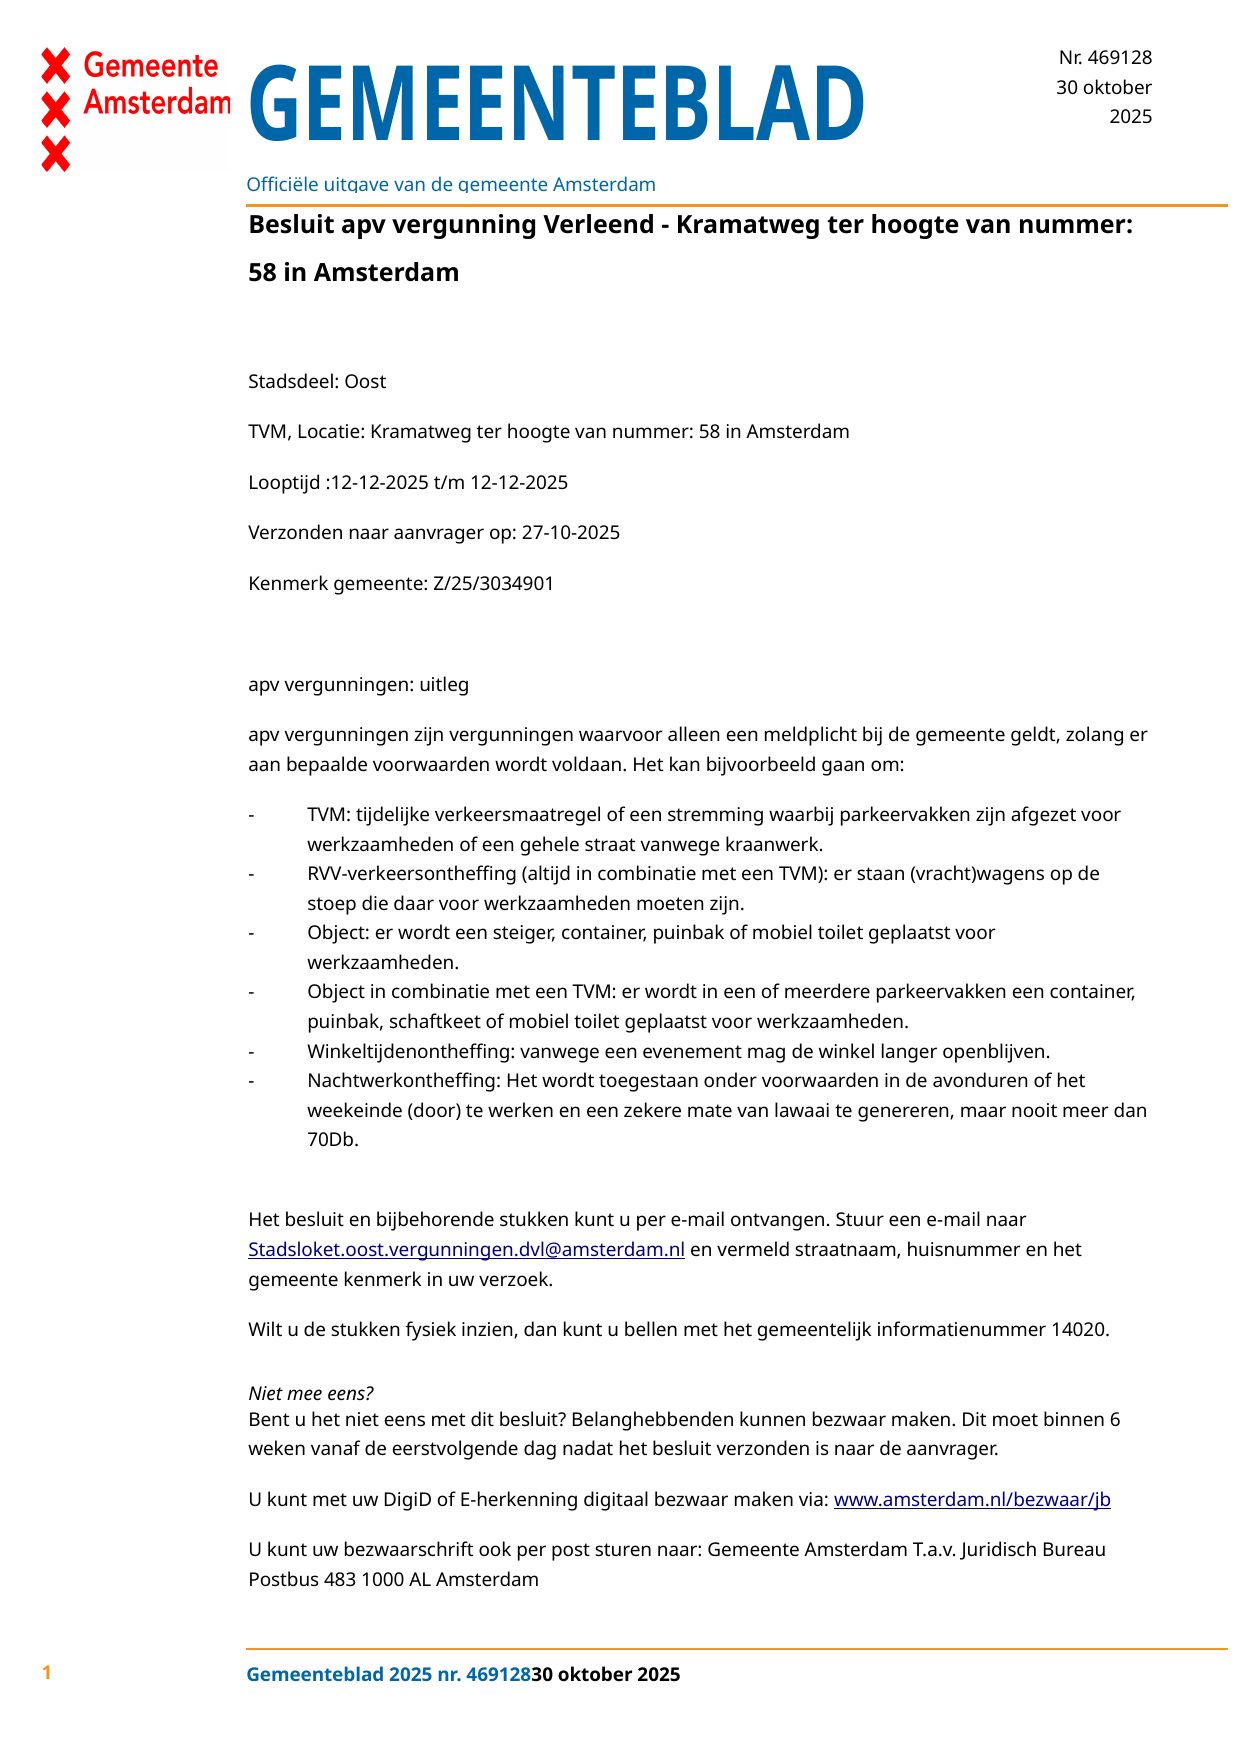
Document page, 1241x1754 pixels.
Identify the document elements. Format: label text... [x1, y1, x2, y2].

text apv vergunningen: uitleg [248, 671, 1152, 697]
text TVM, Locatie: Kramatweg ter hoogte van nummer: 58 in Amsterdam [248, 419, 1152, 444]
text U kunt met uw DigiD of E-herkenning digitaal bezwaar maken via: www.amsterdam.nl/bezwaar/jb [248, 1486, 1152, 1512]
text apv vergunningen zijn vergunningen waarvoor alleen een meldplicht bij de gemeente geldt, zolang er aan bepaalde voorwaarden wordt voldaan. Het kan bijvoorbeeld gaan om: [248, 721, 1152, 777]
text Verzonden naar aanvrager op: 27-10-2025 [248, 519, 1152, 545]
picture [41, 47, 231, 172]
list RVV-verkeersontheffing (altijd in combinatie met een TVM): er staan (vracht)wagens op de stoep die daar voor werkzaamheden moeten zijn. [248, 860, 1152, 916]
text Het besluit en bijbehorende stukken kunt u per e-mail ontvangen. Stuur een e-mail naar Stadsloket.oost.vergunningen.dvl@amsterdam.nl en vermeld straatnaam, huisnummer en het gemeente kenmerk in uw verzoek. [248, 1207, 1152, 1292]
text Kenmerk gemeente: Z/25/3034901 [248, 570, 1152, 596]
text Stadsdeel: Oost [248, 368, 1152, 394]
list TVM: tijdelijke verkeersmaatregel of een stremming waarbij parkeervakken zijn afgezet voor werkzaamheden of een gehele straat vanwege kraanwerk. [248, 801, 1152, 857]
text Bent u het niet eens met dit besluit? Belanghebbenden kunnen bezwaar maken. Dit moet binnen 6 weken vanaf de eerstvolgende dag nadat het besluit verzonden is naar de aanvrager. [248, 1406, 1152, 1461]
text Wilt u de stukken fysiek inzien, dan kunt u bellen met het gemeentelijk informatienummer 14020. [248, 1316, 1152, 1342]
list Object in combinatie met een TVM: er wordt in een of meerdere parkeervakken een container, puinbak, schaftkeet of mobiel toilet geplaatst voor werkzaamheden. [248, 979, 1152, 1034]
text Besluit apv vergunning Verleend - Kramatweg ter hoogte van nummer: 58 in Amsterdam [248, 207, 1152, 288]
list Winkeltijdenontheffing: vanwege een evenement mag de winkel langer openblijven. [248, 1038, 1152, 1064]
text U kunt uw bezwaarschrift ook per post sturen naar: Gemeente Amsterdam T.a.v. Juridisch Bureau Postbus 483 1000 AL Amsterdam [248, 1536, 1152, 1592]
text Looptijd :12-12-2025 t/m 12-12-2025 [248, 469, 1152, 495]
list Nachtwerkontheffing: Het wordt toegestaan onder voorwaarden in de avonduren of het weekeinde (door) te werken en een zekere mate van lawaai te genereren, maar nooit meer dan 70Db. [248, 1067, 1152, 1152]
list Object: er wordt een steiger, container, puinbak of mobiel toilet geplaatst voor werkzaamheden. [248, 919, 1152, 975]
text Niet mee eens? [248, 1380, 1152, 1406]
